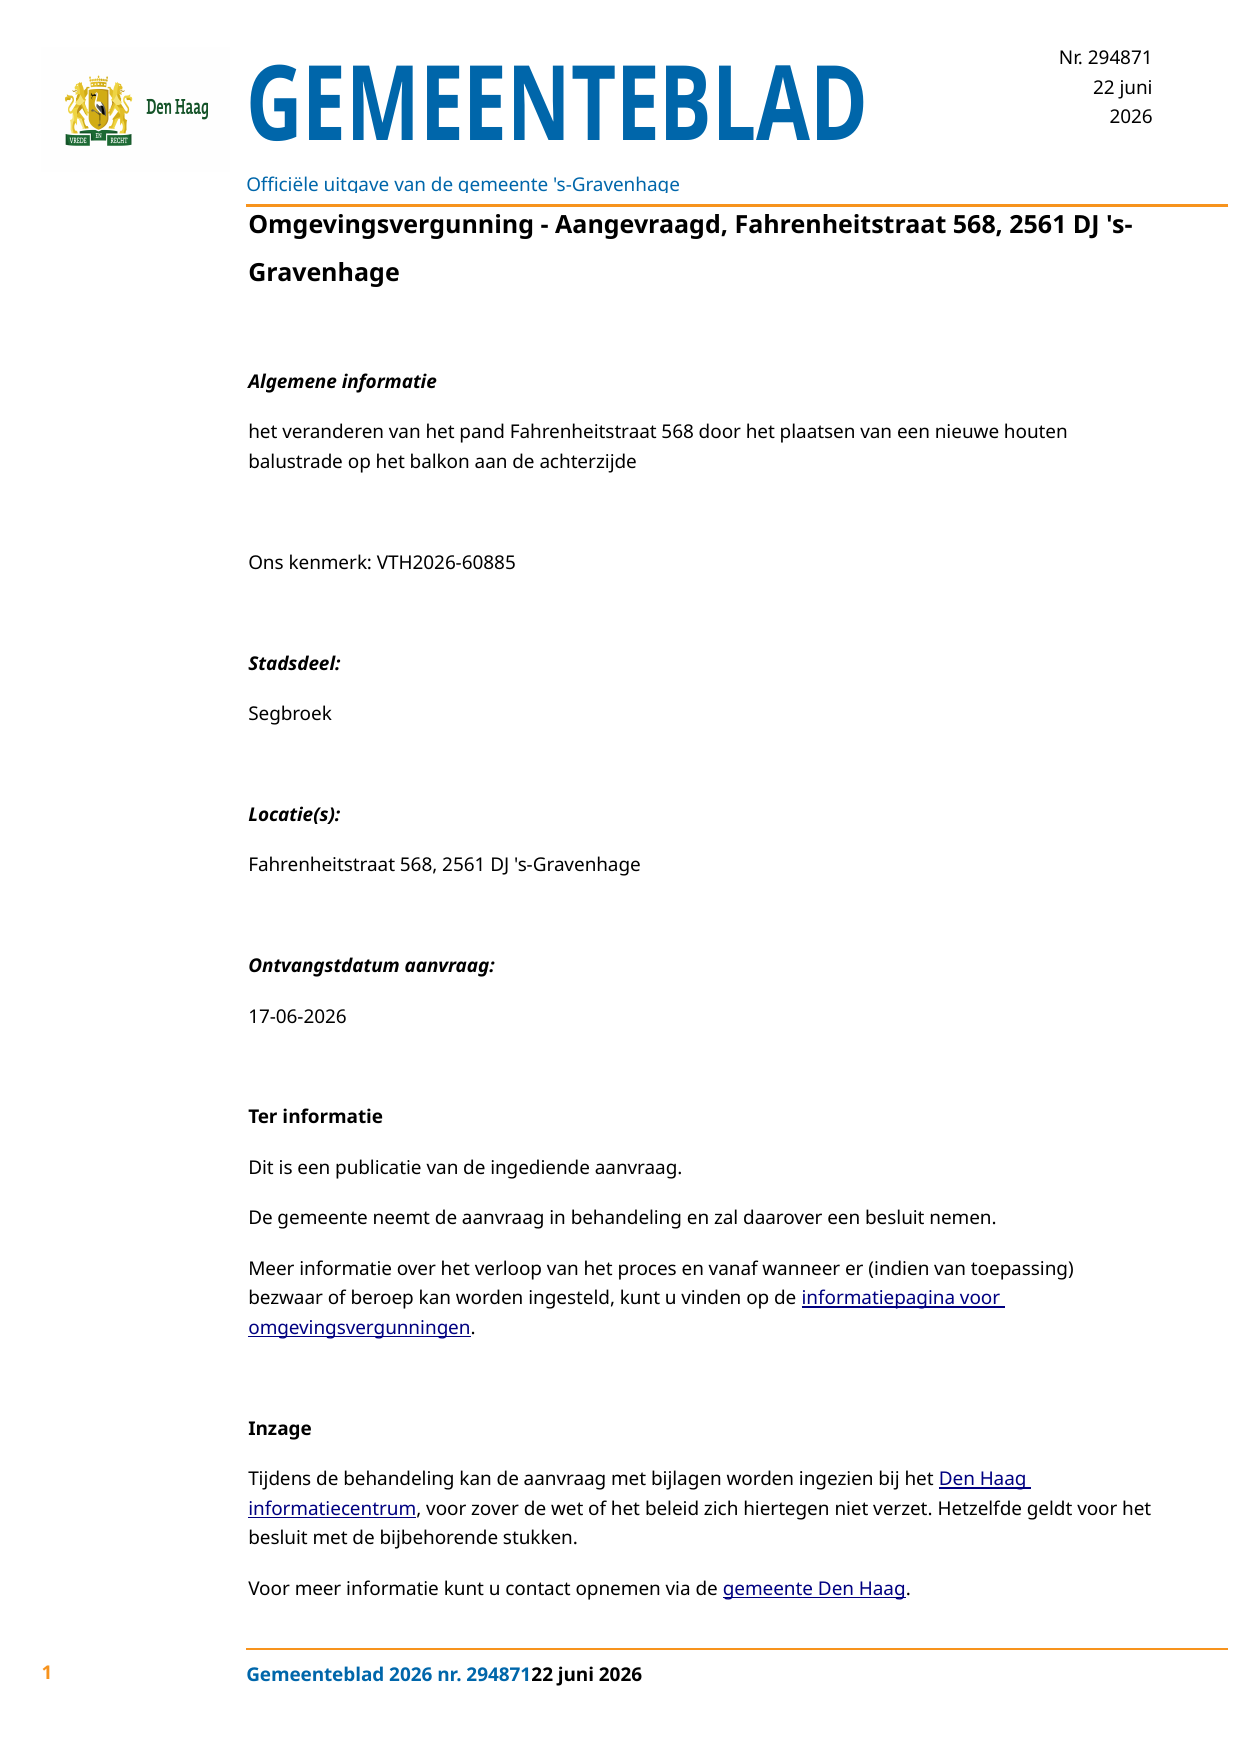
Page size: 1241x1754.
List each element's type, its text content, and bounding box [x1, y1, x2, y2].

text Ter informatie [248, 1104, 1152, 1129]
text Ons kenmerk: VTH2026-60885 [248, 549, 1152, 575]
text het veranderen van het pand Fahrenheitstraat 568 door het plaatsen van een nieuwe houten balustrade op het balkon aan de achterzijde [248, 419, 1152, 474]
picture [41, 47, 231, 172]
text Stadsdeel: [248, 650, 1152, 676]
text Meer informatie over het verloop van het proces en vanaf wanneer er (indien van toepassing) bezwaar of beroep kan worden ingesteld, kunt u vinden op de informatiepagina voor omgevingsvergunningen. [248, 1255, 1152, 1340]
text De gemeente neemt de aanvraag in behandeling en zal daarover een besluit nemen. [248, 1204, 1152, 1230]
text Algemene informatie [248, 368, 1152, 394]
text 17-06-2026 [248, 1003, 1152, 1029]
text Ontvangstdatum aanvraag: [248, 952, 1152, 978]
text Fahrenheitstraat 568, 2561 DJ 's-Gravenhage [248, 852, 1152, 877]
text Locatie(s): [248, 801, 1152, 827]
text Inzage [248, 1415, 1152, 1441]
text Segbroek [248, 700, 1152, 726]
text Voor meer informatie kunt u contact opnemen via de gemeente Den Haag. [248, 1575, 1152, 1601]
text Tijdens de behandeling kan de aanvraag met bijlagen worden ingezien bij het Den Haag informatiecentrum, voor zover de wet of het beleid zich hiertegen niet verzet. Hetzelfde geldt voor het besluit met de bijbehorende stukken. [248, 1465, 1152, 1550]
text Omgevingsvergunning - Aangevraagd, Fahrenheitstraat 568, 2561 DJ 's-Gravenhage [248, 207, 1152, 288]
text Dit is een publicatie van de ingediende aanvraag. [248, 1154, 1152, 1180]
